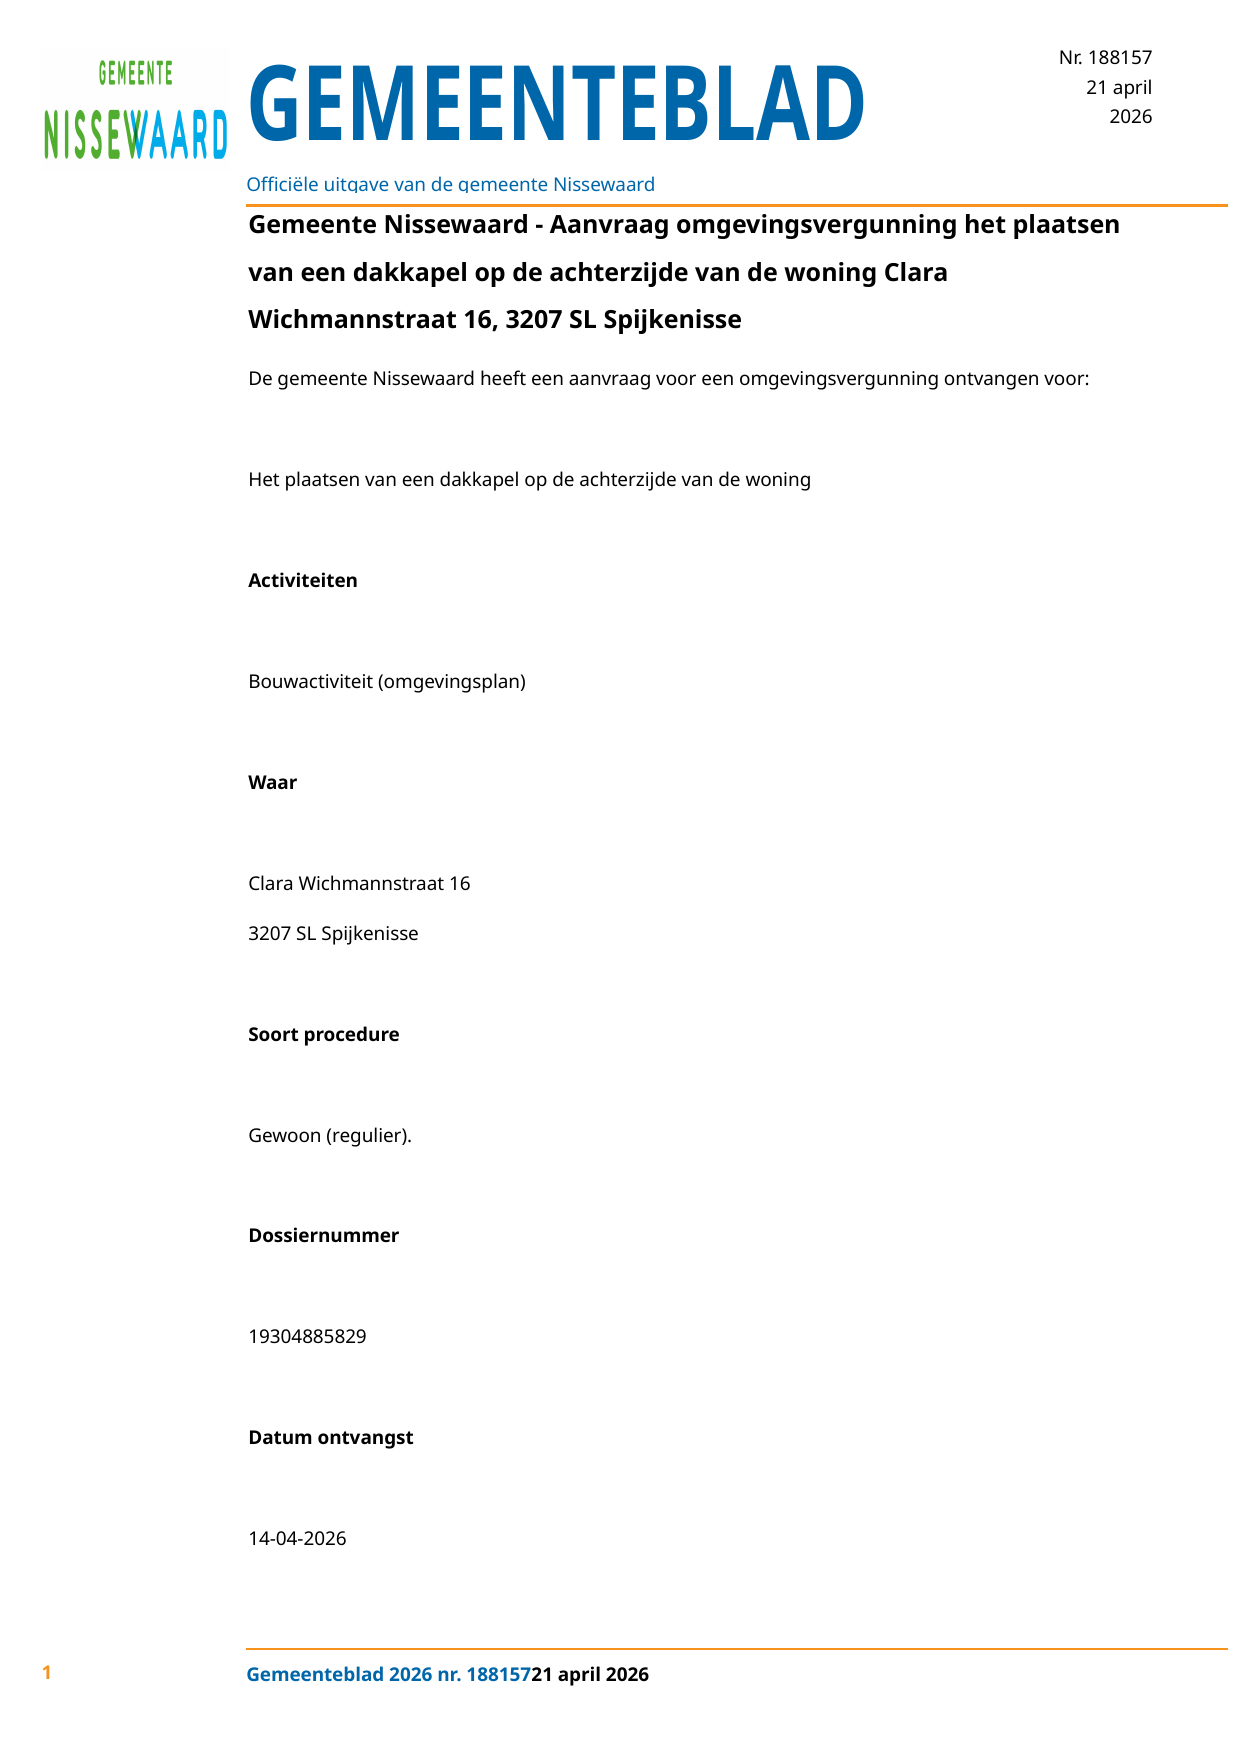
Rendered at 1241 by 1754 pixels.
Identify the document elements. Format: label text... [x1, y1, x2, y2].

text 3207 SL Spijkenisse [248, 920, 1152, 946]
text Waar [248, 769, 1152, 794]
text De gemeente Nissewaard heeft een aanvraag voor een omgevingsvergunning ontvangen voor: [248, 366, 1152, 391]
text Soort procedure [248, 1021, 1152, 1047]
text Datum ontvangst [248, 1424, 1152, 1450]
text Bouwactiviteit (omgevingsplan) [248, 668, 1152, 694]
text Dossiernummer [248, 1223, 1152, 1248]
text Gewoon (regulier). [248, 1122, 1152, 1147]
text Clara Wichmannstraat 16 [248, 870, 1152, 895]
text Activiteiten [248, 567, 1152, 593]
text 14-04-2026 [248, 1525, 1152, 1551]
picture [41, 47, 231, 172]
text Gemeente Nissewaard - Aanvraag omgevingsvergunning het plaatsen van een dakkapel op de achterzijde van de woning Clara Wichmannstraat 16, 3207 SL Spijkenisse [248, 207, 1152, 336]
text Het plaatsen van een dakkapel op de achterzijde van de woning [248, 466, 1152, 492]
text 19304885829 [248, 1323, 1152, 1349]
